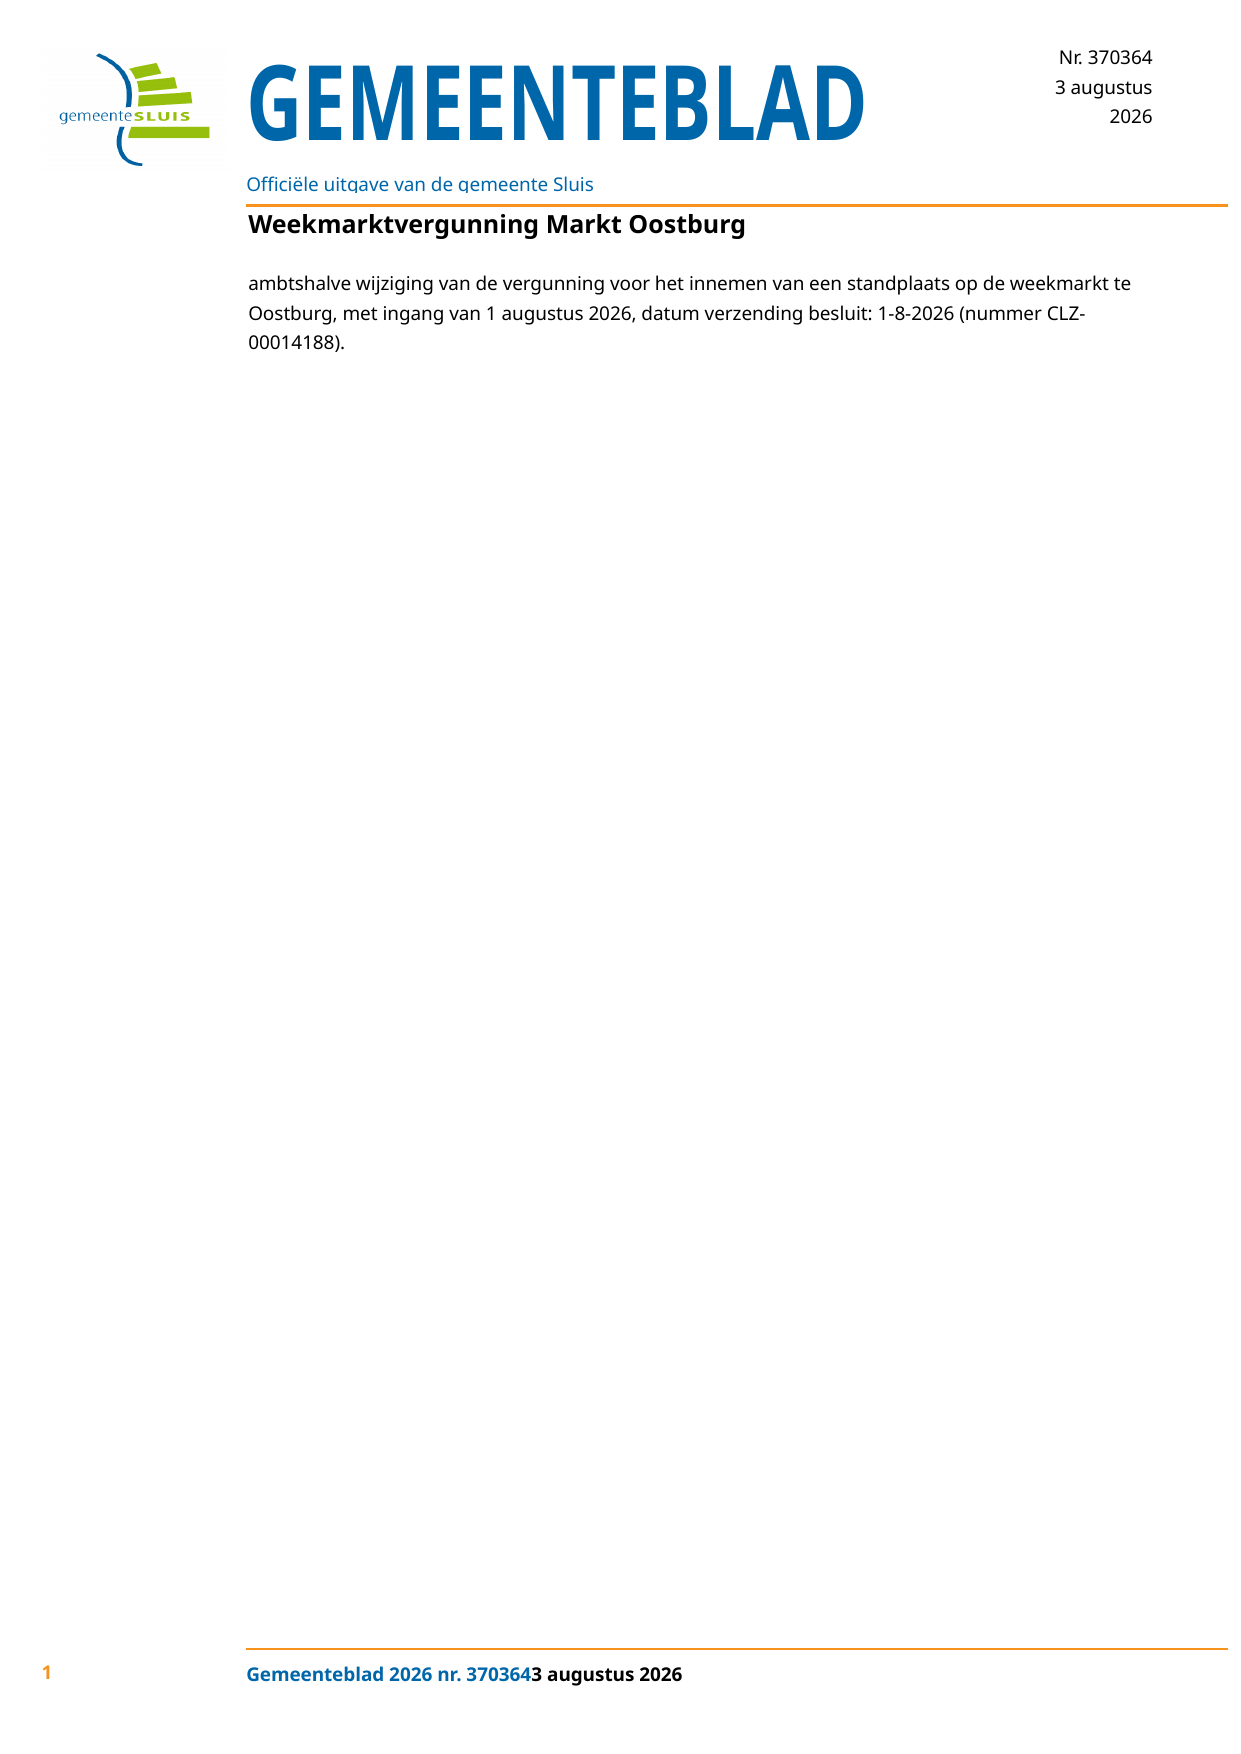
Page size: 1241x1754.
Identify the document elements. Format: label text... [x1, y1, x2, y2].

picture [41, 47, 231, 172]
text Weekmarktvergunning Markt Oostburg [248, 207, 1152, 241]
text ambtshalve wijziging van de vergunning voor het innemen van een standplaats op de weekmarkt te Oostburg, met ingang van 1 augustus 2026, datum verzending besluit: 1-8-2026 (nummer CLZ-00014188). [248, 270, 1152, 355]
